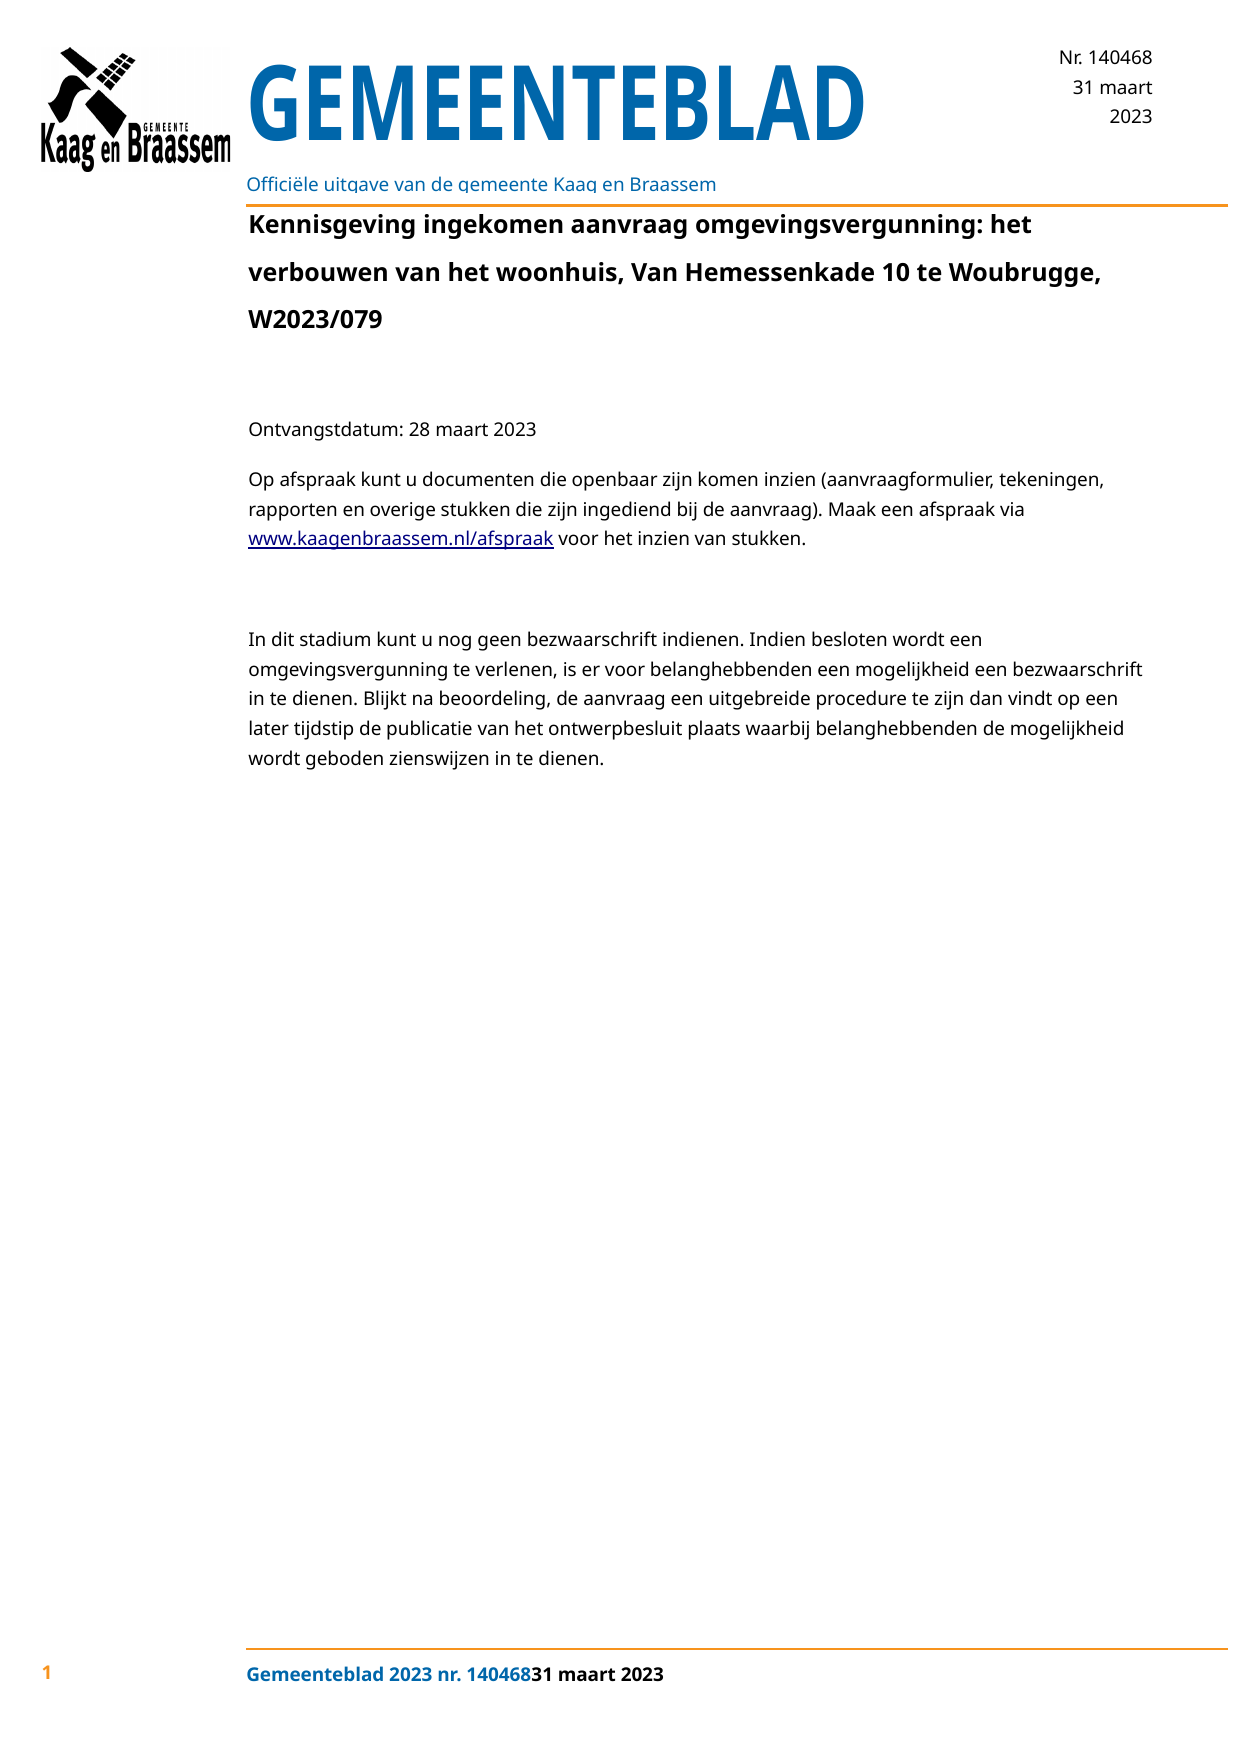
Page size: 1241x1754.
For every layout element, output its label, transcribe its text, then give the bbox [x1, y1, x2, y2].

text Op afspraak kunt u documenten die openbaar zijn komen inzien (aanvraagformulier, tekeningen, rapporten en overige stukken die zijn ingediend bij de aanvraag). Maak een afspraak via www.kaagenbraassem.nl/afspraak voor het inzien van stukken. [248, 466, 1152, 551]
text Ontvangstdatum: 28 maart 2023 [248, 416, 1152, 442]
picture [41, 47, 231, 172]
text Kennisgeving ingekomen aanvraag omgevingsvergunning: het verbouwen van het woonhuis, Van Hemessenkade 10 te Woubrugge, W2023/079 [248, 207, 1152, 336]
text In dit stadium kunt u nog geen bezwaarschrift indienen. Indien besloten wordt een omgevingsvergunning te verlenen, is er voor belanghebbenden een mogelijkheid een bezwaarschrift in te dienen. Blijkt na beoordeling, de aanvraag een uitgebreide procedure te zijn dan vindt op een later tijdstip de publicatie van het ontwerpbesluit plaats waarbij belanghebbenden de mogelijkheid wordt geboden zienswijzen in te dienen. [248, 626, 1152, 770]
